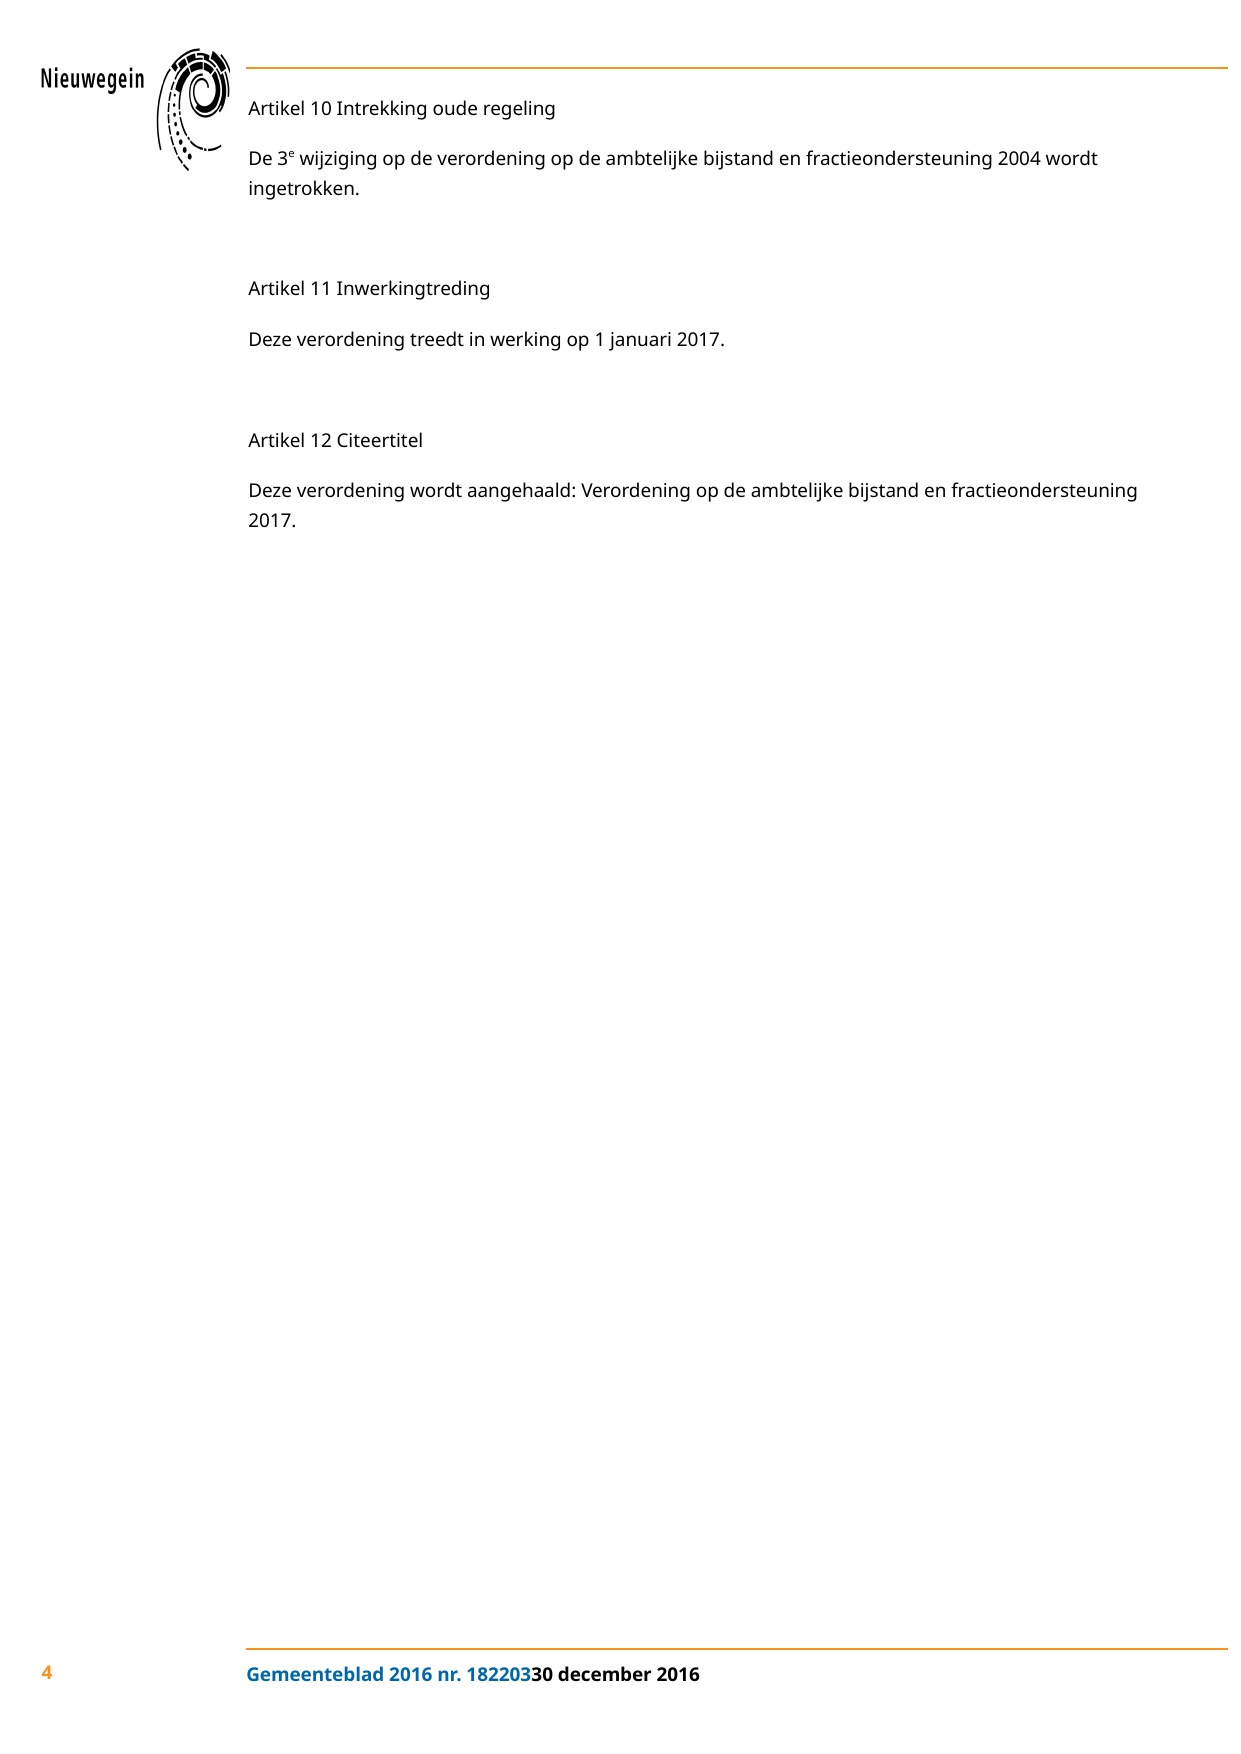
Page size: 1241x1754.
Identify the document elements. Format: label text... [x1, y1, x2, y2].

text Deze verordening wordt aangehaald: Verordening op de ambtelijke bijstand en fractieondersteuning 2017. [248, 477, 1152, 533]
text Deze verordening treedt in werking op 1 januari 2017. [248, 326, 1152, 352]
text Artikel 12 Citeertitel [248, 427, 1152, 453]
picture [41, 47, 231, 172]
text De 3e wijziging op de verordening op de ambtelijke bijstand en fractieondersteuning 2004 wordt ingetrokken. [248, 145, 1152, 201]
text Artikel 11 Inwerkingtreding [248, 276, 1152, 301]
text Artikel 10 Intrekking oude regeling [248, 95, 1152, 121]
